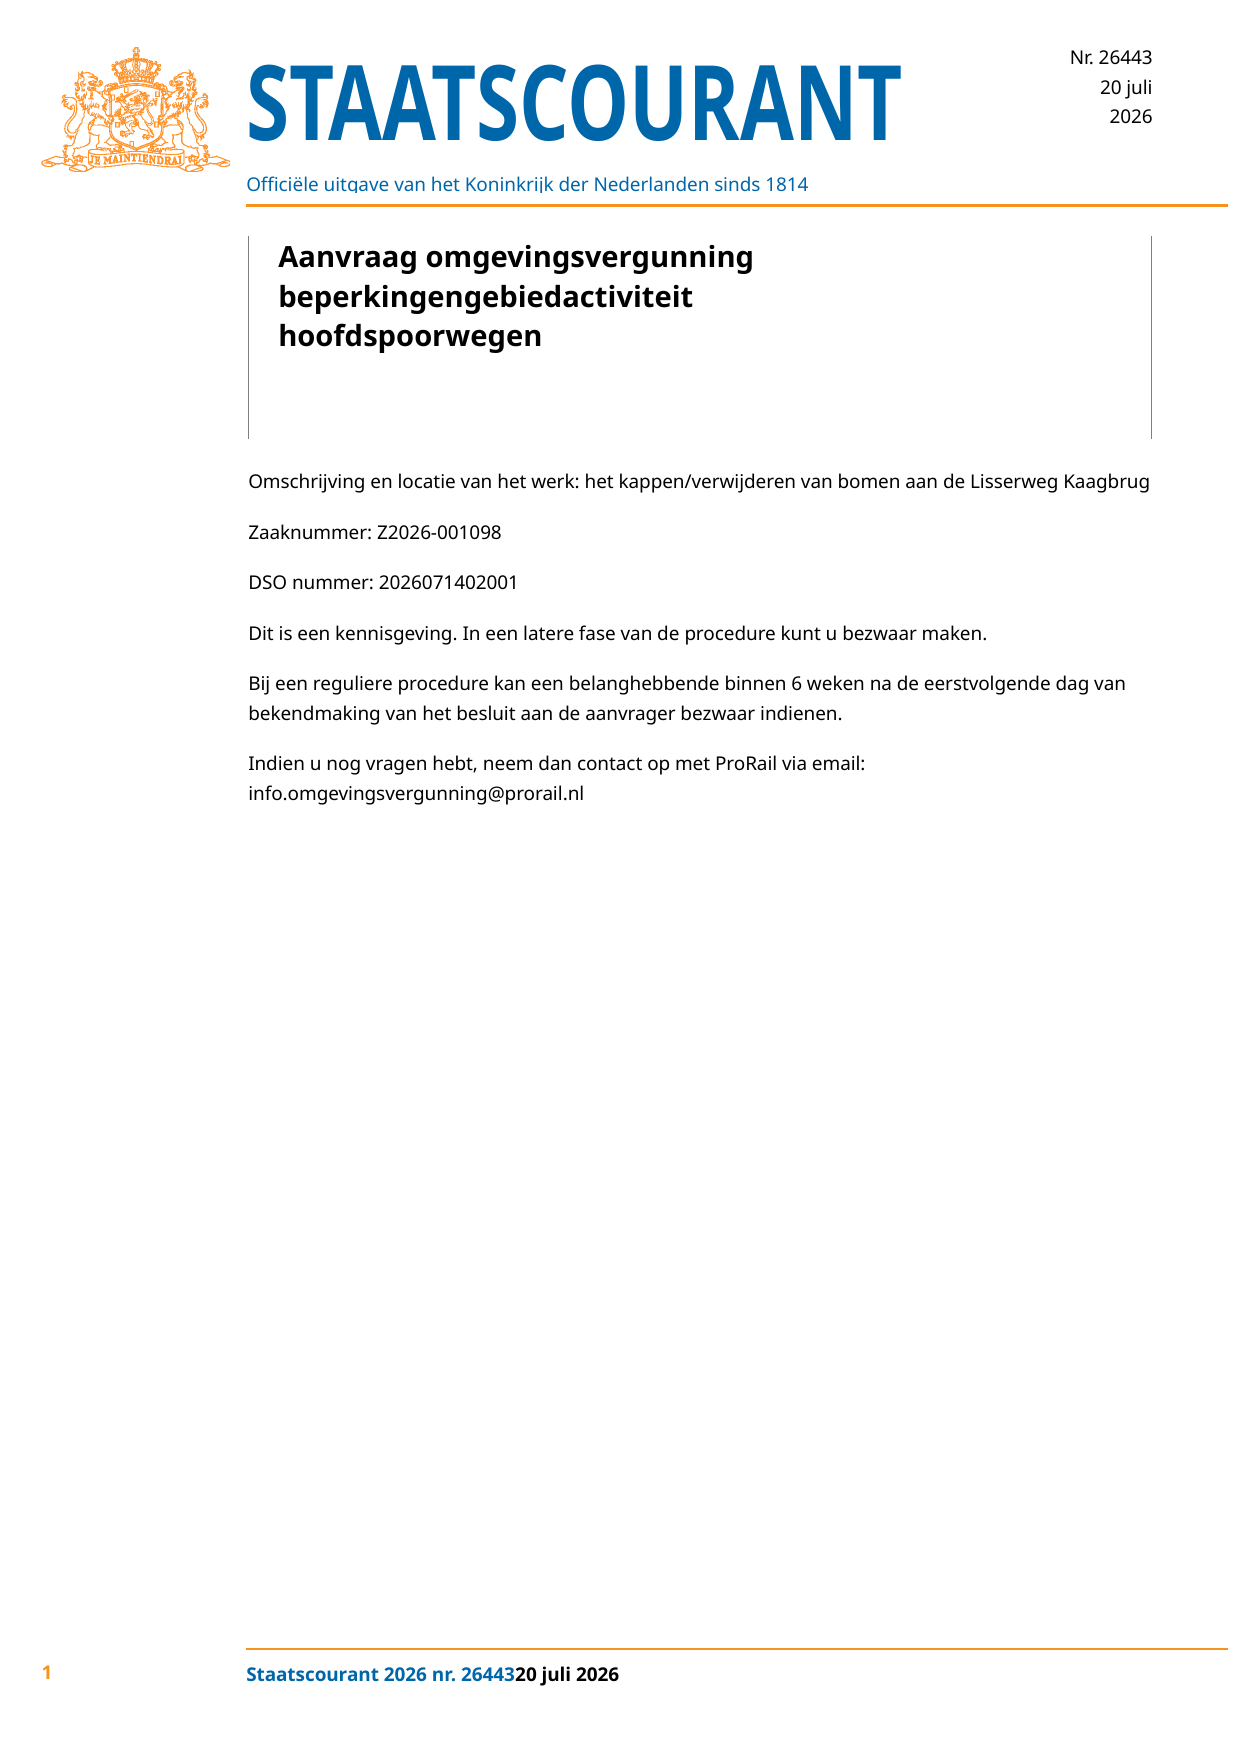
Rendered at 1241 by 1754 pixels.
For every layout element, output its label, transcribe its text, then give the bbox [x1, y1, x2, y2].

text Indien u nog vragen hebt, neem dan contact op met ProRail via email: info.omgevingsvergunning@prorail.nl [248, 750, 1152, 806]
picture [912, 236, 1090, 414]
text Omschrijving en locatie van het werk: het kappen/verwijderen van bomen aan de Lisserweg Kaagbrug [248, 469, 1152, 494]
table_header [1090, 236, 1151, 413]
table_header [850, 236, 912, 413]
text DSO nummer: 2026071402001 [248, 569, 1152, 595]
table_header Aanvraag omgevingsvergunning beperkingengebiedactiviteit hoofdspoorwegen [249, 236, 850, 439]
text Bij een reguliere procedure kan een belanghebbende binnen 6 weken na de eerstvolgende dag van bekendmaking van het besluit aan de aanvrager bezwaar indienen. [248, 670, 1152, 726]
text Zaaknummer: Z2026-001098 [248, 519, 1152, 545]
picture [41, 47, 231, 172]
text Dit is een kennisgeving. In een latere fase van de procedure kunt u bezwaar maken. [248, 620, 1152, 646]
table_header [850, 414, 1151, 439]
